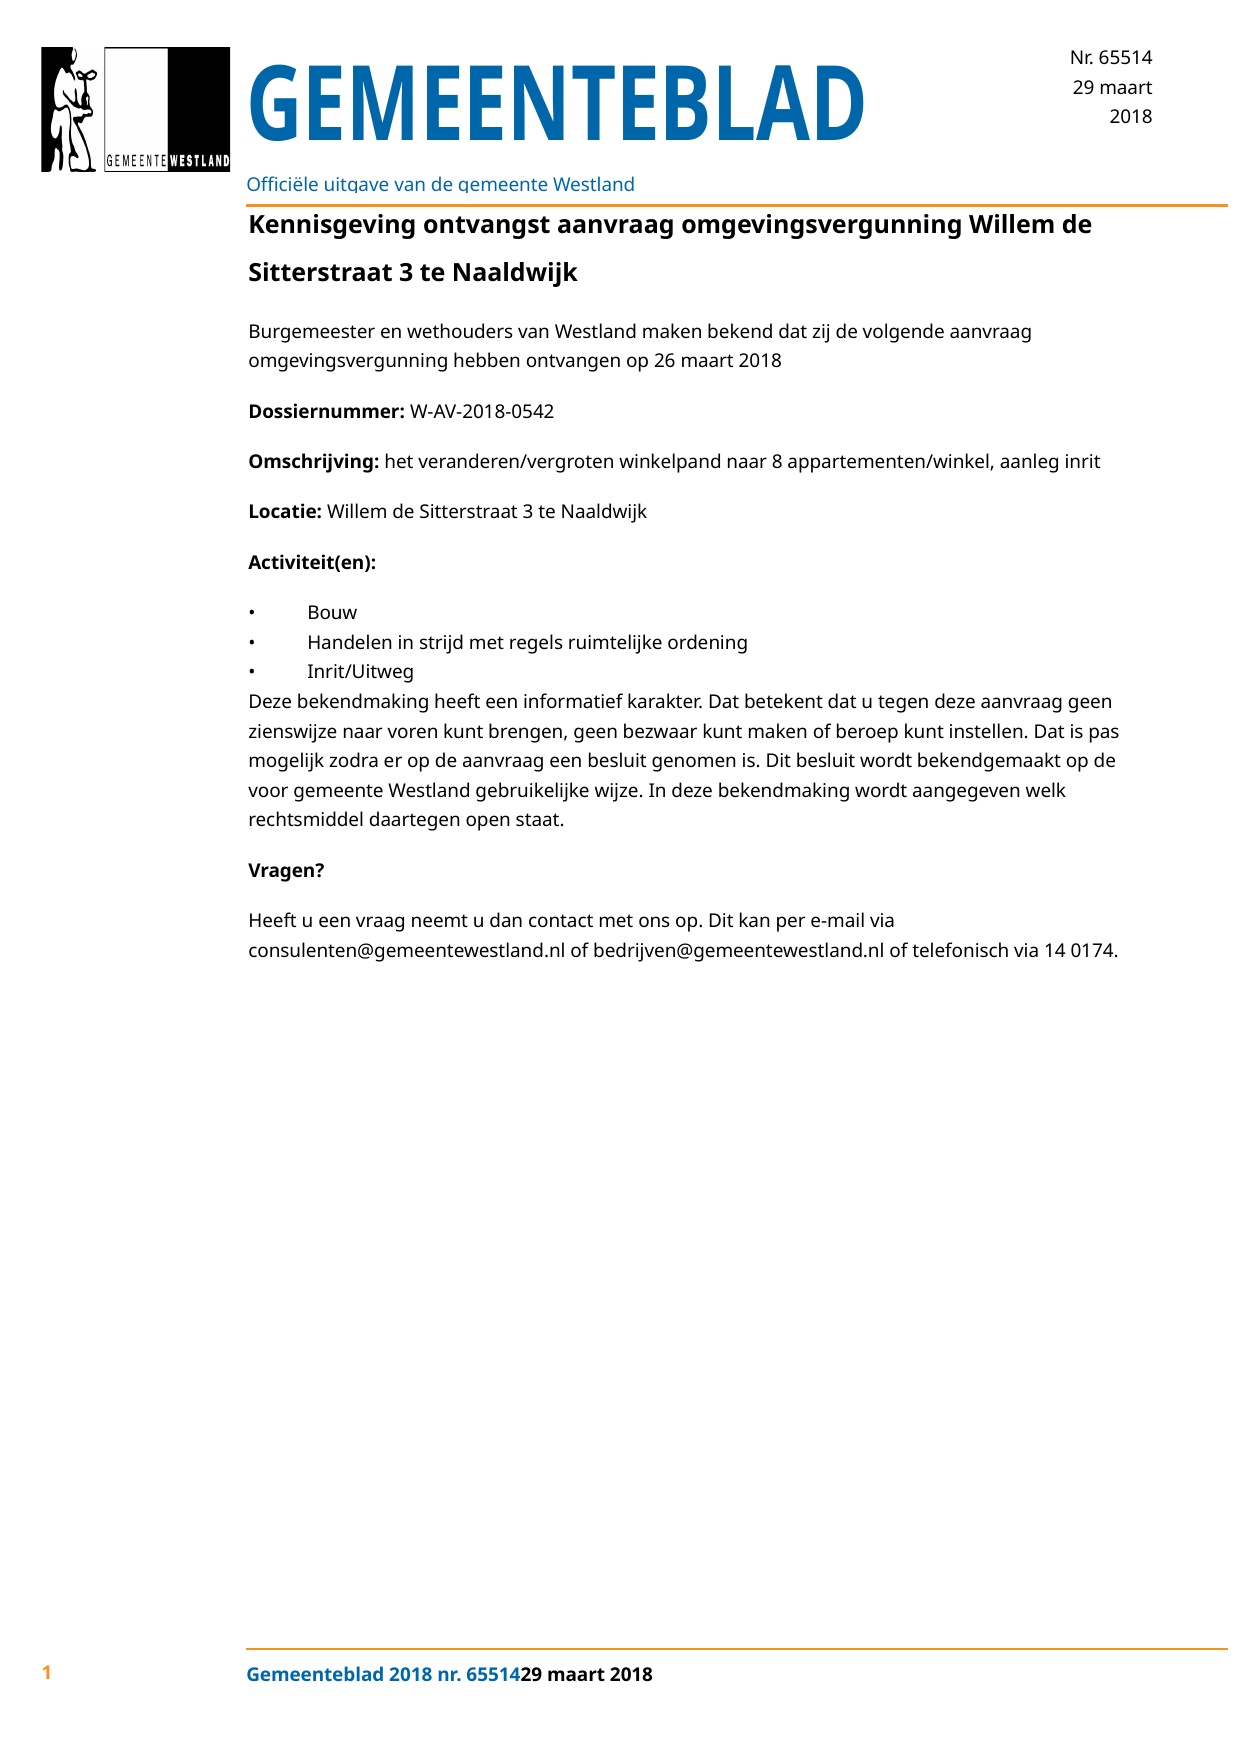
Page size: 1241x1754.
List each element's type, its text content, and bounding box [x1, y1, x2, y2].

text Kennisgeving ontvangst aanvraag omgevingsvergunning Willem de Sitterstraat 3 te Naaldwijk [248, 207, 1152, 288]
text Locatie: Willem de Sitterstraat 3 te Naaldwijk [248, 499, 1152, 524]
text Deze bekendmaking heeft een informatief karakter. Dat betekent dat u tegen deze aanvraag geen zienswijze naar voren kunt brengen, geen bezwaar kunt maken of beroep kunt instellen. Dat is pas mogelijk zodra er op de aanvraag een besluit genomen is. Dit besluit wordt bekendgemaakt op de voor gemeente Westland gebruikelijke wijze. In deze bekendmaking wordt aangegeven welk rechtsmiddel daartegen open staat. [248, 688, 1152, 832]
list Bouw [248, 599, 1152, 625]
picture [41, 47, 231, 172]
text Activiteit(en): [248, 549, 1152, 575]
list Handelen in strijd met regels ruimtelijke ordening [248, 629, 1152, 655]
text Dossiernummer: W-AV-2018-0542 [248, 398, 1152, 424]
text Omschrijving: het veranderen/vergroten winkelpand naar 8 appartementen/winkel, aanleg inrit [248, 448, 1152, 474]
list Inrit/Uitweg [248, 659, 1152, 684]
text Burgemeester en wethouders van Westland maken bekend dat zij de volgende aanvraag omgevingsvergunning hebben ontvangen op 26 maart 2018 [248, 318, 1152, 373]
text Heeft u een vraag neemt u dan contact met ons op. Dit kan per e-mail via consulenten@gemeentewestland.nl of bedrijven@gemeentewestland.nl of telefonisch via 14 0174. [248, 907, 1152, 963]
text Vragen? [248, 857, 1152, 883]
